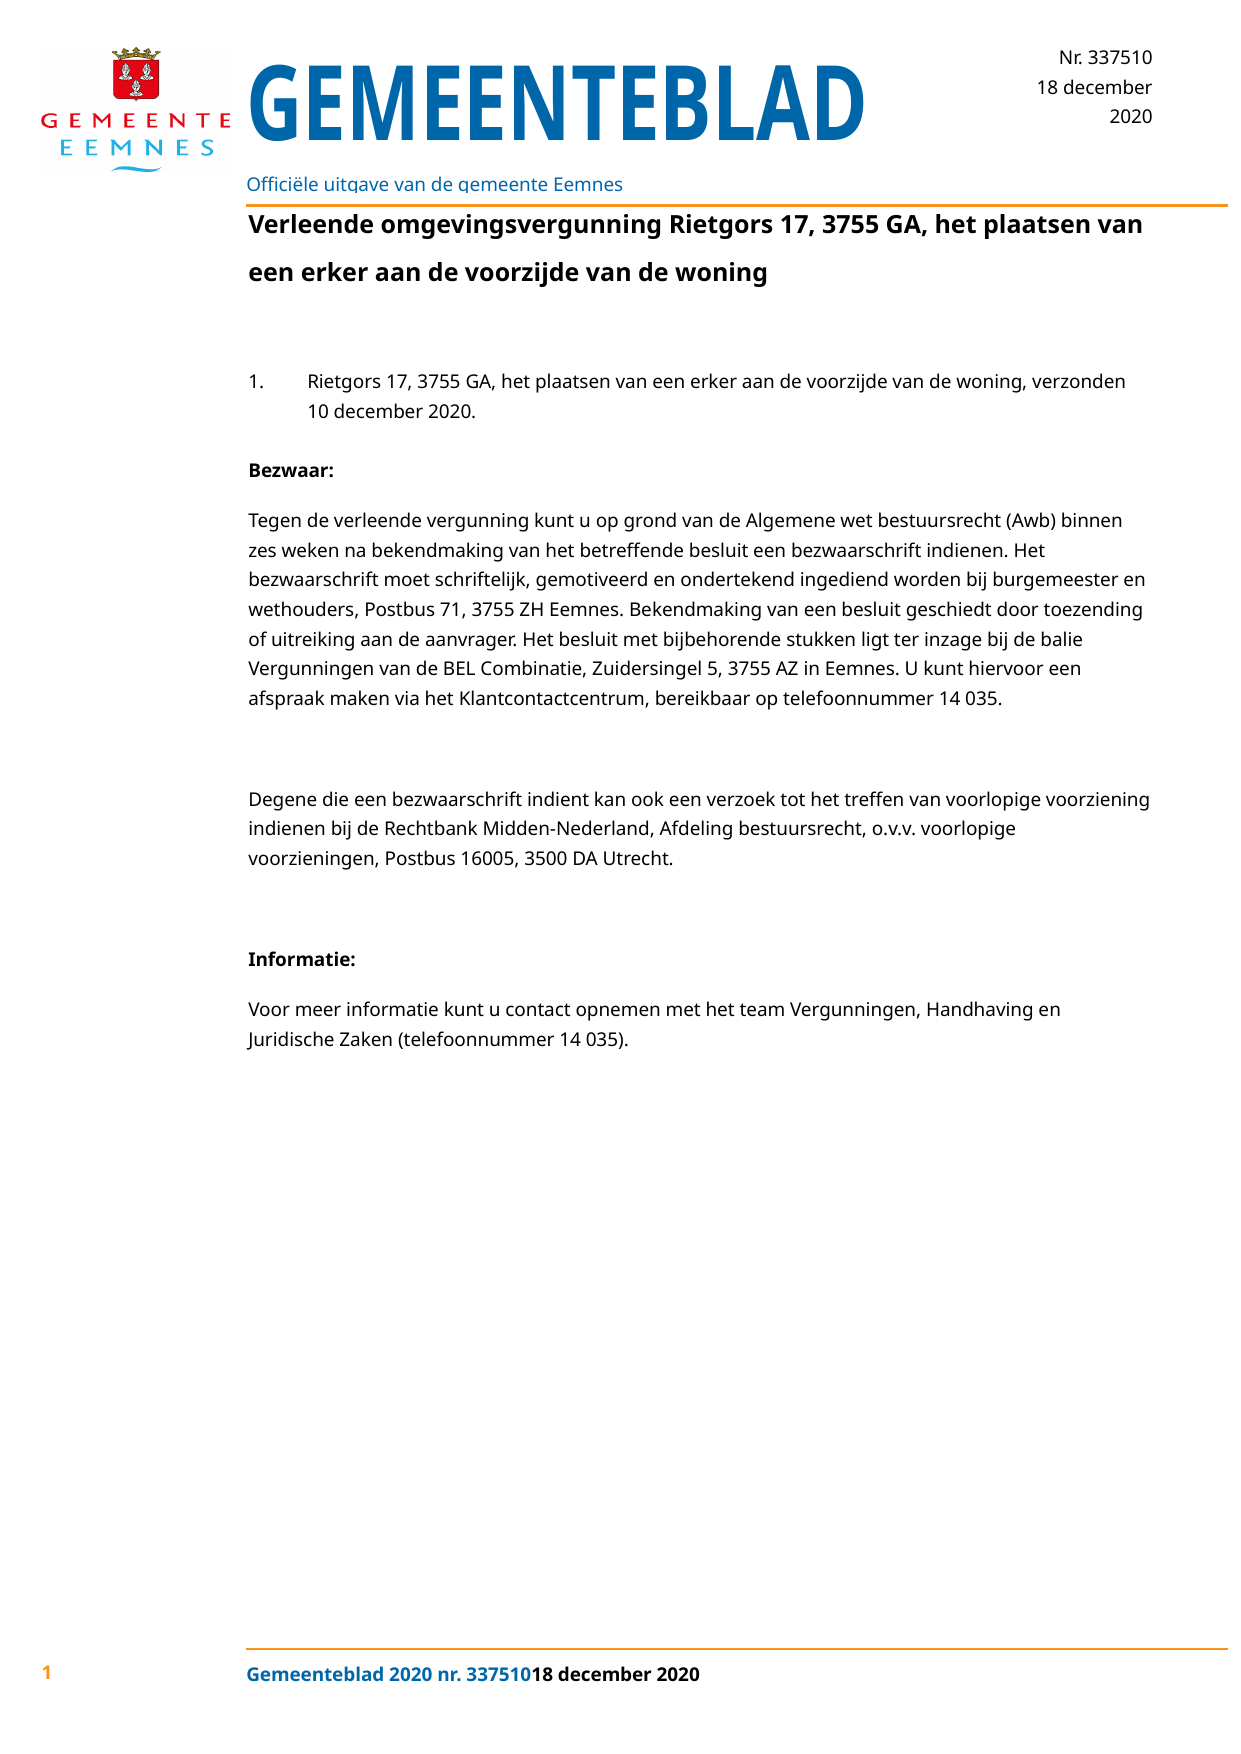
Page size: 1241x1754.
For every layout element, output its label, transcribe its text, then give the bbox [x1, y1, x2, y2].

list Rietgors 17, 3755 GA, het plaatsen van een erker aan de voorzijde van de woning, verzonden 10 december 2020. [248, 368, 1152, 424]
picture [41, 47, 231, 172]
text Verleende omgevingsvergunning Rietgors 17, 3755 GA, het plaatsen van een erker aan de voorzijde van de woning [248, 207, 1152, 288]
text Informatie: [248, 946, 1152, 972]
text Degene die een bezwaarschrift indient kan ook een verzoek tot het treffen van voorlopige voorziening indienen bij de Rechtbank Midden-Nederland, Afdeling bestuursrecht, o.v.v. voorlopige voorzieningen, Postbus 16005, 3500 DA Utrecht. [248, 786, 1152, 871]
text Tegen de verleende vergunning kunt u op grond van de Algemene wet bestuursrecht (Awb) binnen zes weken na bekendmaking van het betreffende besluit een bezwaarschrift indienen. Het bezwaarschrift moet schriftelijk, gemotiveerd en ondertekend ingediend worden bij burgemeester en wethouders, Postbus 71, 3755 ZH Eemnes. Bekendmaking van een besluit geschiedt door toezending of uitreiking aan de aanvrager. Het besluit met bijbehorende stukken ligt ter inzage bij de balie Vergunningen van de BEL Combinatie, Zuidersingel 5, 3755 AZ in Eemnes. U kunt hiervoor een afspraak maken via het Klantcontactcentrum, bereikbaar op telefoonnummer 14 035. [248, 507, 1152, 711]
text Bezwaar: [248, 457, 1152, 483]
text Voor meer informatie kunt u contact opnemen met het team Vergunningen, Handhaving en Juridische Zaken (telefoonnummer 14 035). [248, 996, 1152, 1052]
